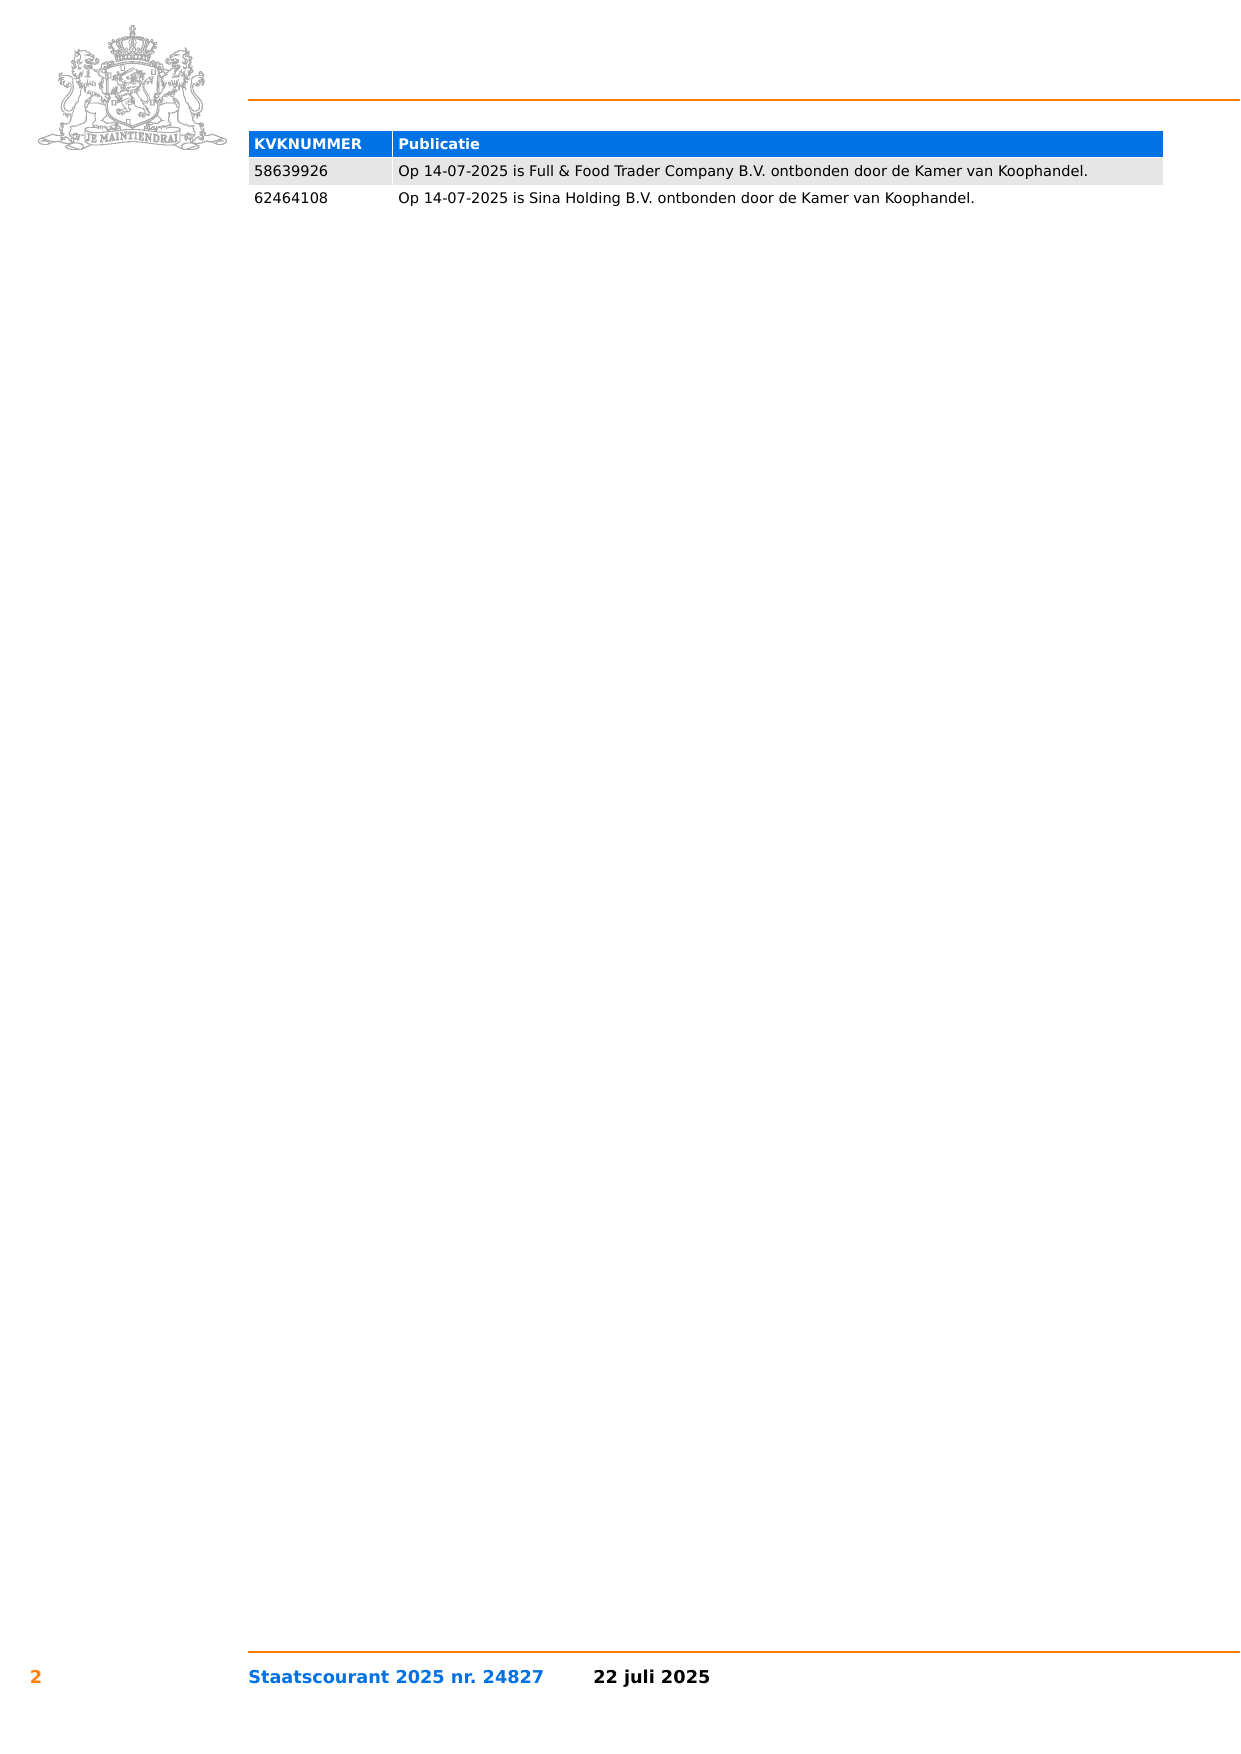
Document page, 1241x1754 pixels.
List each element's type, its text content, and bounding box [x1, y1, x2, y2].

table_header Publicatie [393, 131, 1163, 157]
table_header KVKNUMMER [249, 131, 392, 157]
picture [38, 25, 227, 150]
table_cell Op 14-07-2025 is Full & Food Trader Company B.V. ontbonden door de Kamer van Koophandel. [393, 158, 1163, 185]
table_cell 62464108 [249, 186, 392, 212]
table_cell Op 14-07-2025 is Sina Holding B.V. ontbonden door de Kamer van Koophandel. [393, 186, 1163, 212]
table_cell 58639926 [249, 158, 392, 185]
